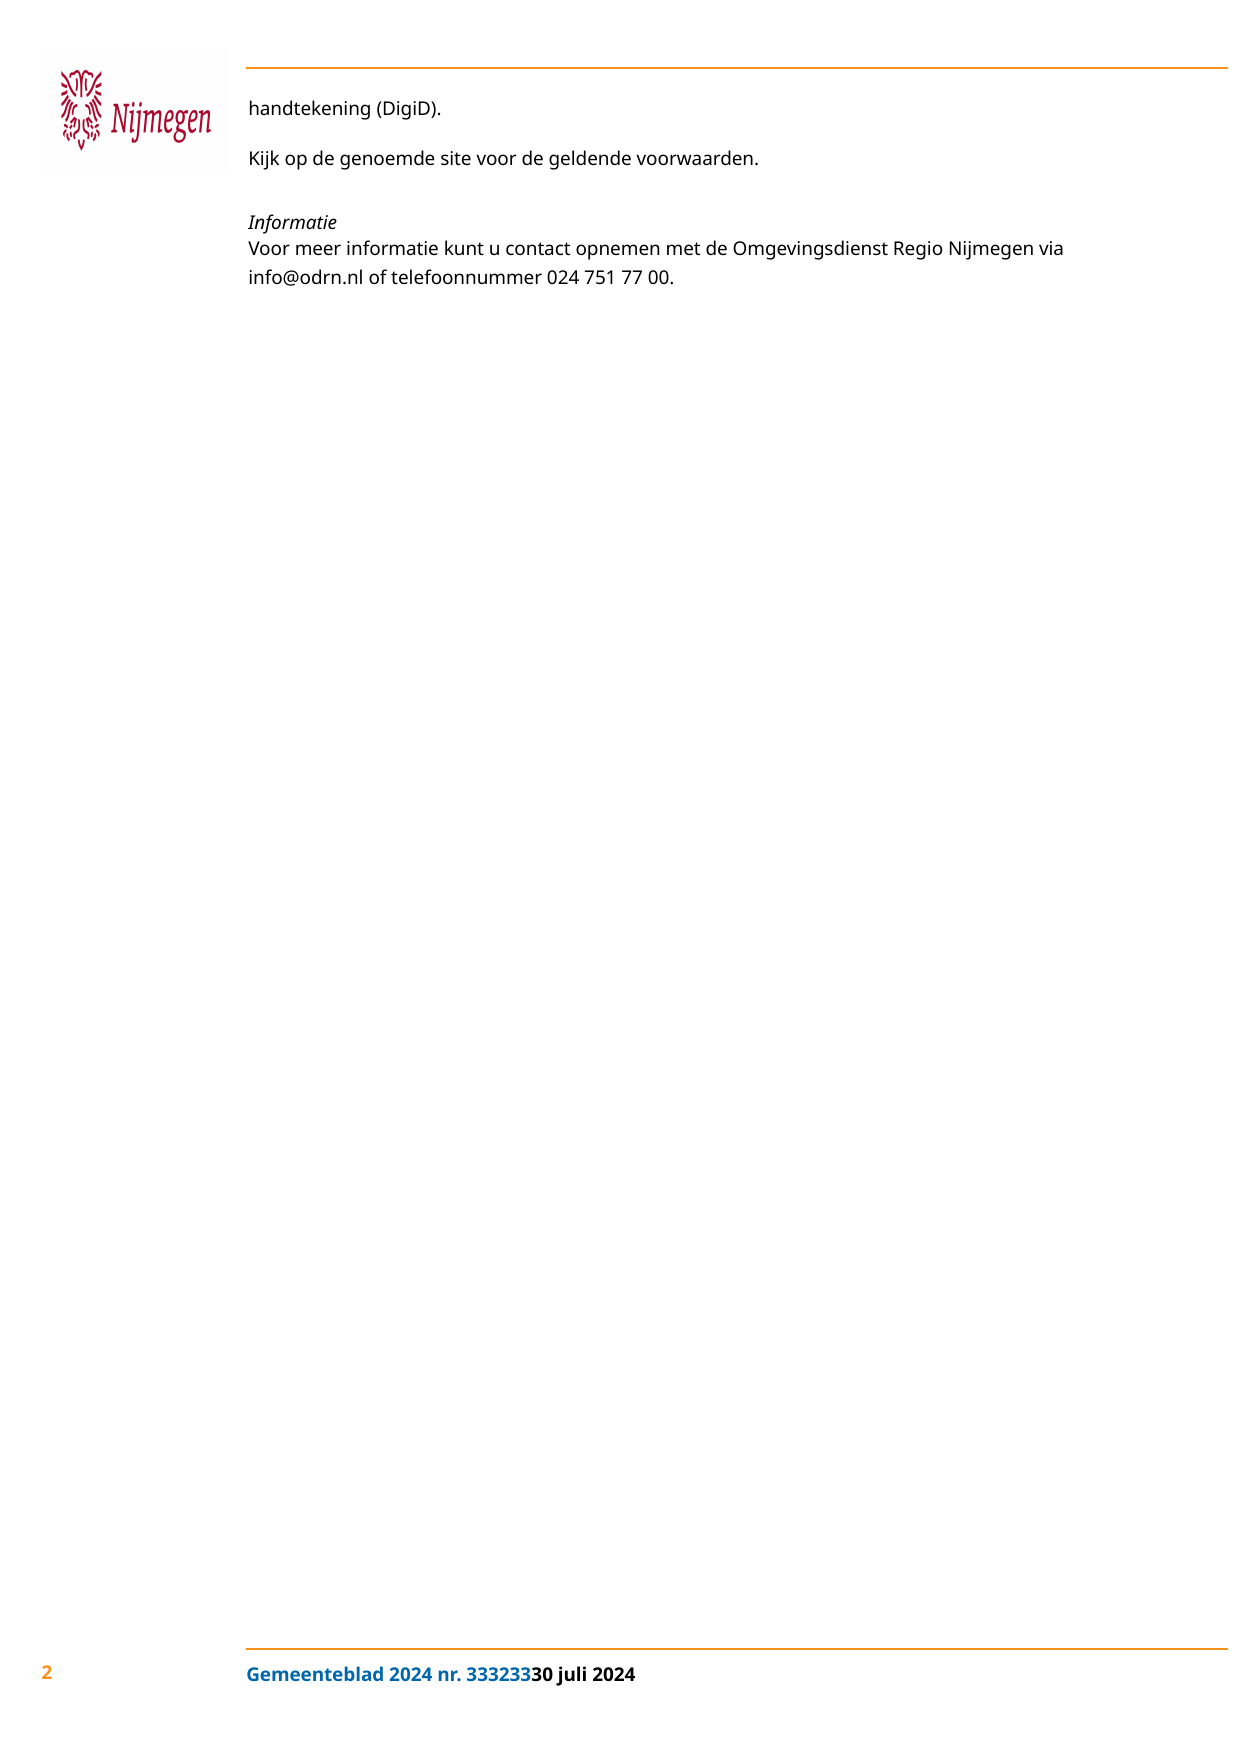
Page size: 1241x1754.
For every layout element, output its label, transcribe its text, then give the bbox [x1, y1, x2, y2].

text Informatie [248, 209, 1152, 235]
text Voor meer informatie kunt u contact opnemen met de Omgevingsdienst Regio Nijmegen via info@odrn.nl of telefoonnummer 024 751 77 00. [248, 235, 1152, 290]
text handtekening (DigiD). [248, 95, 1152, 121]
picture [41, 47, 231, 172]
text Kijk op de genoemde site voor de geldende voorwaarden. [248, 145, 1152, 171]
